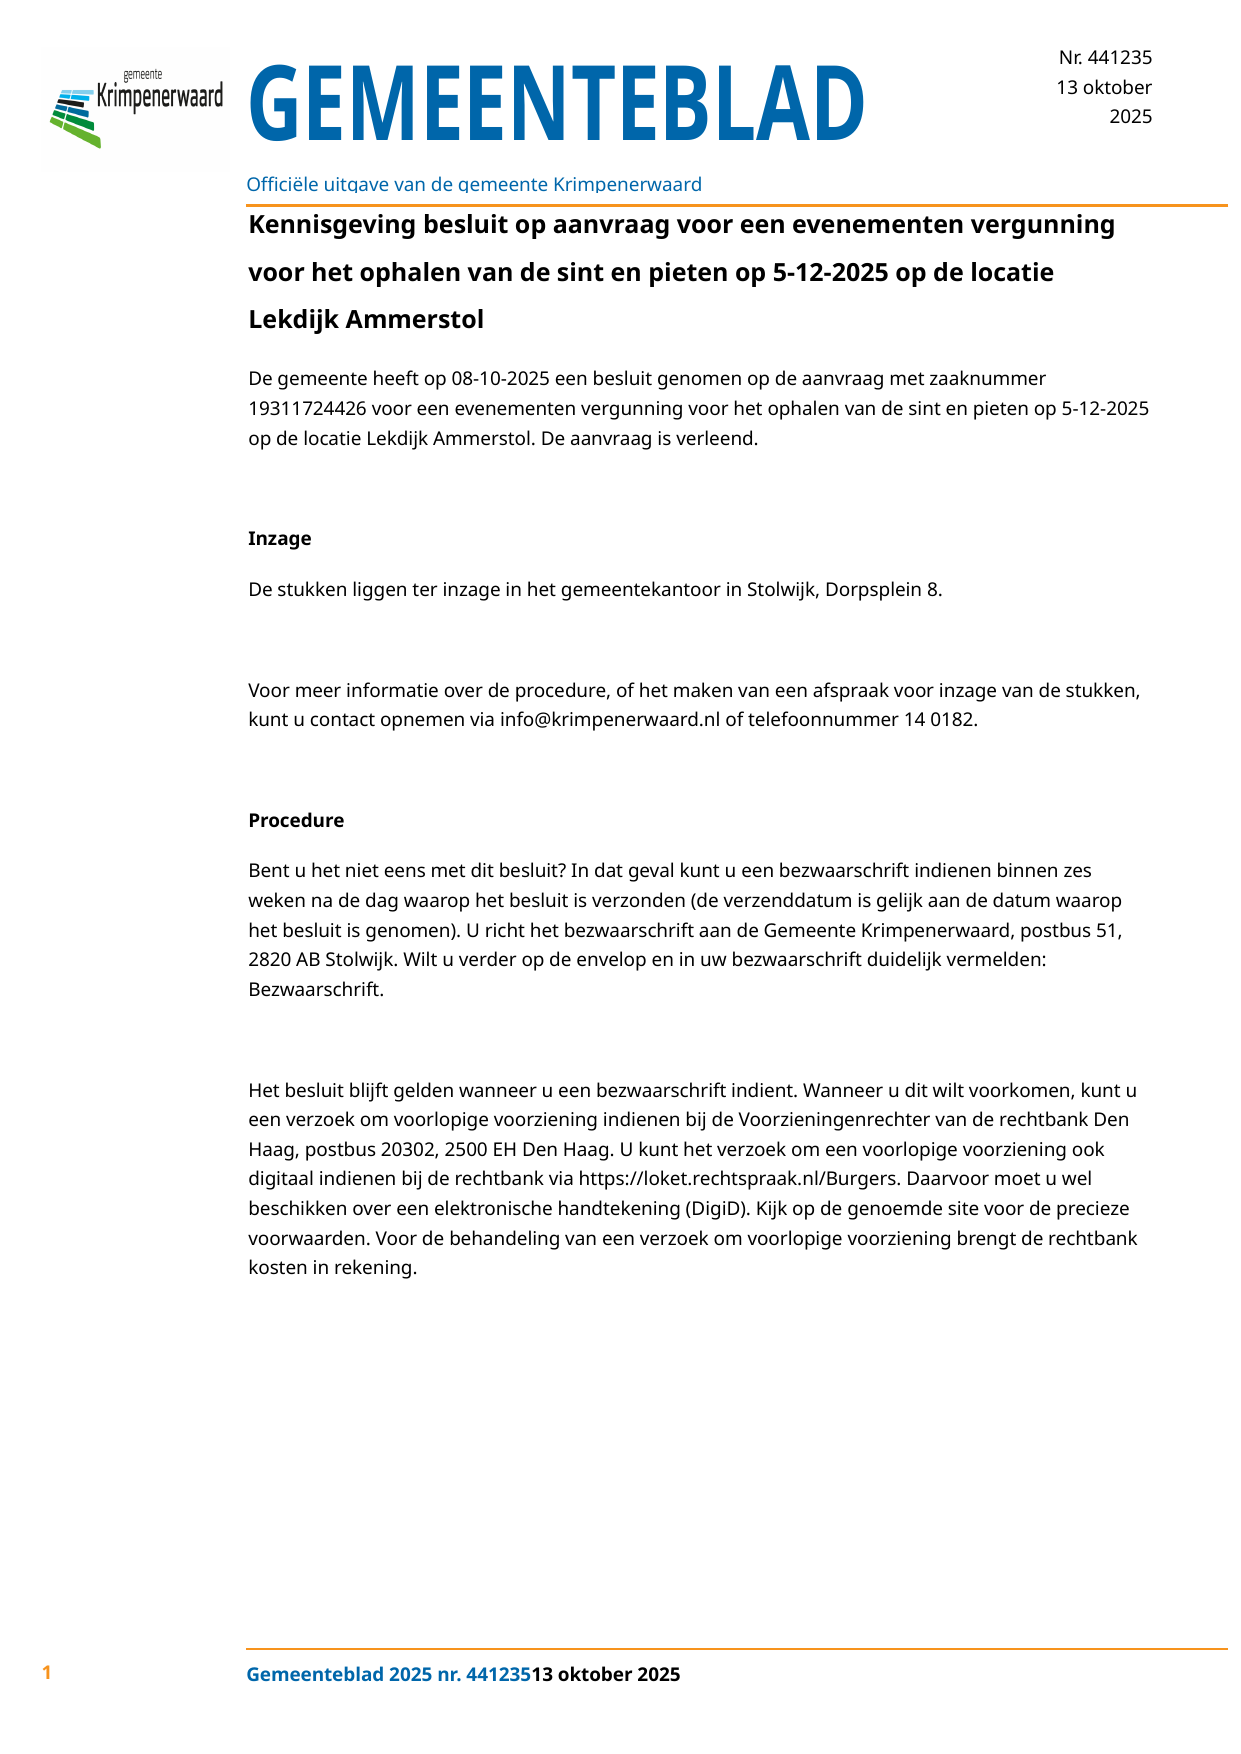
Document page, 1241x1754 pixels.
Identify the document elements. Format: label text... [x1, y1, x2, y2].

text Voor meer informatie over de procedure, of het maken van een afspraak voor inzage van de stukken, kunt u contact opnemen via info@krimpenerwaard.nl of telefoonnummer 14 0182. [248, 677, 1152, 732]
text Kennisgeving besluit op aanvraag voor een evenementen vergunning voor het ophalen van de sint en pieten op 5-12-2025 op de locatie Lekdijk Ammerstol [248, 207, 1152, 336]
picture [41, 47, 231, 172]
text Het besluit blijft gelden wanneer u een bezwaarschrift indient. Wanneer u dit wilt voorkomen, kunt u een verzoek om voorlopige voorziening indienen bij de Voorzieningenrechter van de rechtbank Den Haag, postbus 20302, 2500 EH Den Haag. U kunt het verzoek om een voorlopige voorziening ook digitaal indienen bij de rechtbank via https://loket.rechtspraak.nl/Burgers. Daarvoor moet u wel beschikken over een elektronische handtekening (DigiD). Kijk op de genoemde site voor de precieze voorwaarden. Voor de behandeling van een verzoek om voorlopige voorziening brengt de rechtbank kosten in rekening. [248, 1077, 1152, 1280]
text Procedure [248, 807, 1152, 833]
text De stukken liggen ter inzage in het gemeentekantoor in Stolwijk, Dorpsplein 8. [248, 576, 1152, 602]
text Inzage [248, 526, 1152, 551]
text Bent u het niet eens met dit besluit? In dat geval kunt u een bezwaarschrift indienen binnen zes weken na de dag waarop het besluit is verzonden (de verzenddatum is gelijk aan de datum waarop het besluit is genomen). U richt het bezwaarschrift aan de Gemeente Krimpenerwaard, postbus 51, 2820 AB Stolwijk. Wilt u verder op de envelop en in uw bezwaarschrift duidelijk vermelden: Bezwaarschrift. [248, 858, 1152, 1002]
text De gemeente heeft op 08-10-2025 een besluit genomen op de aanvraag met zaaknummer 19311724426 voor een evenementen vergunning voor het ophalen van de sint en pieten op 5-12-2025 op de locatie Lekdijk Ammerstol. De aanvraag is verleend. [248, 366, 1152, 450]
